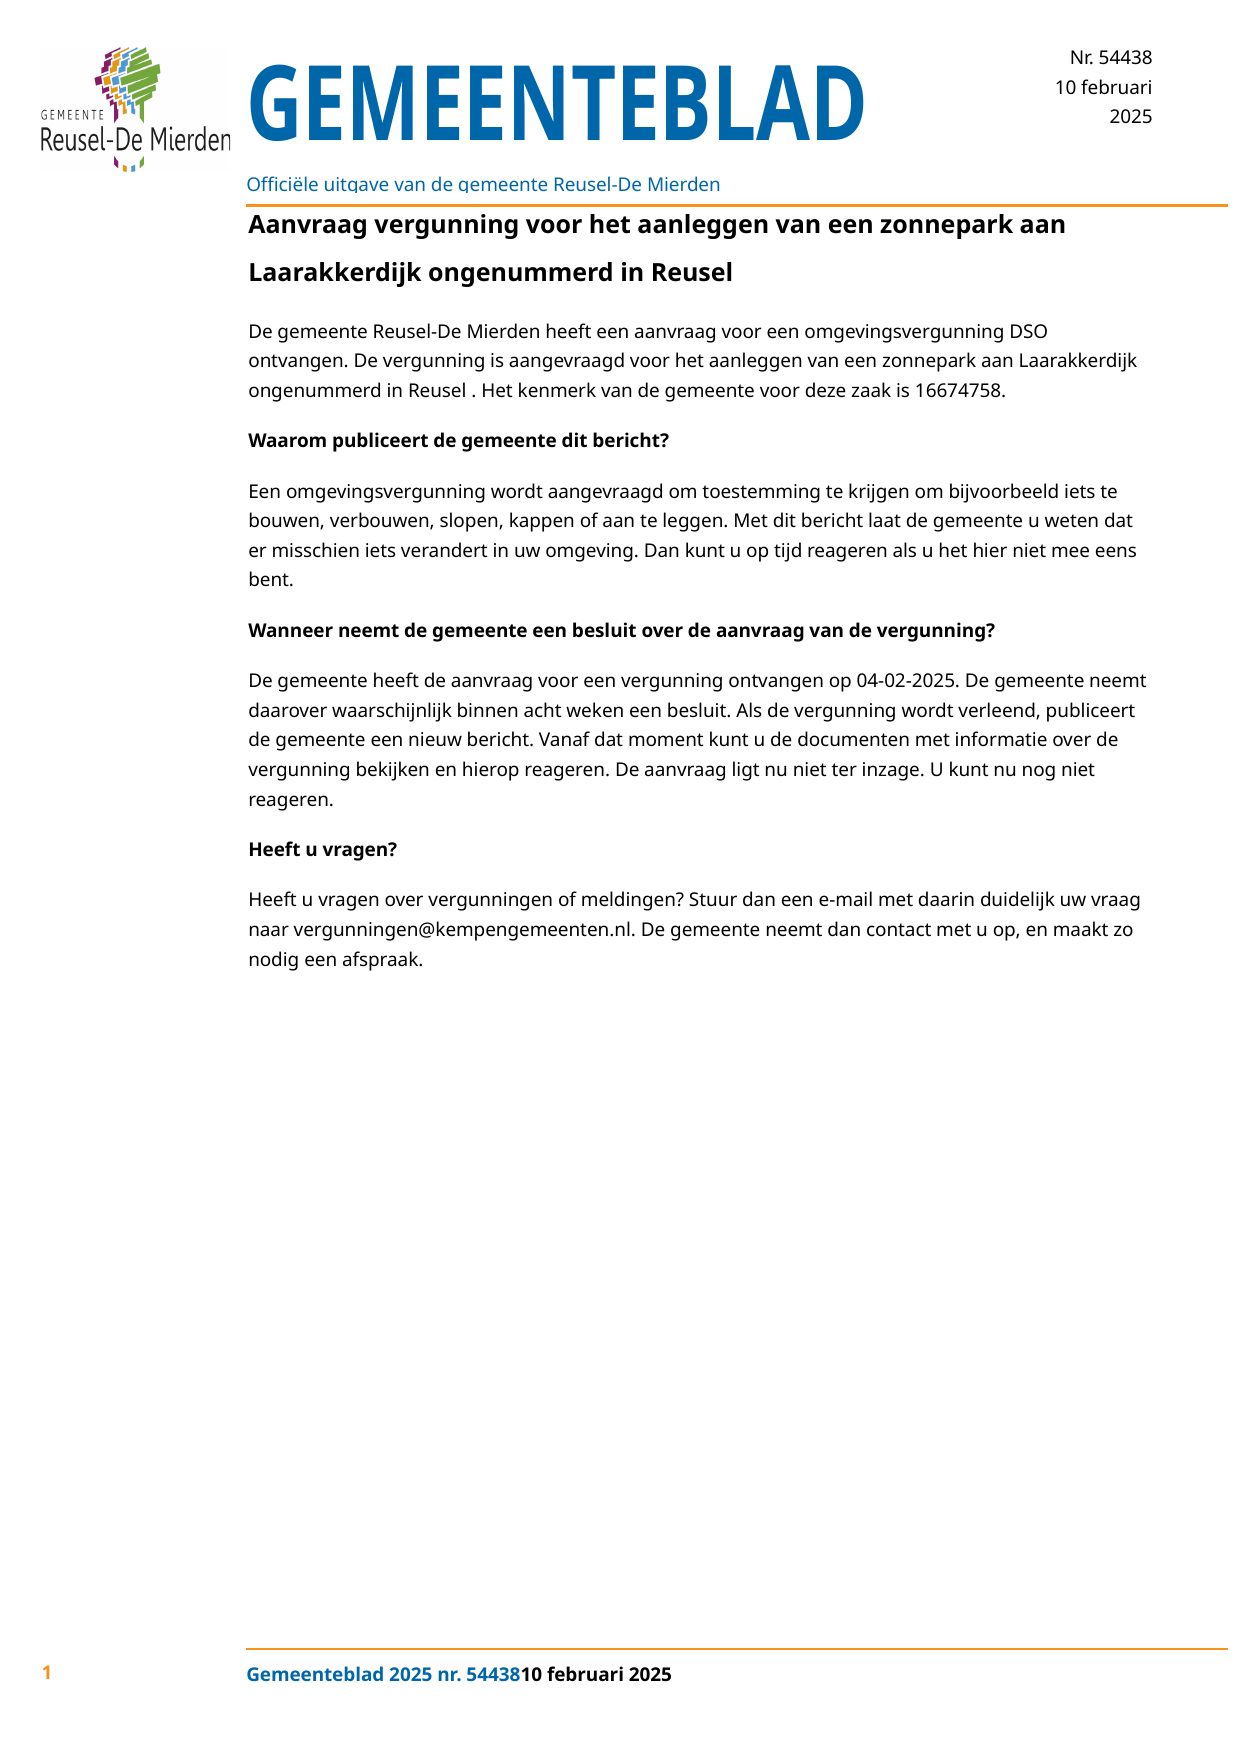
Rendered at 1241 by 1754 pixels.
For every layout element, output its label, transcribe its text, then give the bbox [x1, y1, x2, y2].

text Heeft u vragen? [248, 836, 1152, 862]
text Aanvraag vergunning voor het aanleggen van een zonnepark aan Laarakkerdijk ongenummerd in Reusel [248, 207, 1152, 288]
picture [41, 47, 231, 172]
text Een omgevingsvergunning wordt aangevraagd om toestemming te krijgen om bijvoorbeeld iets te bouwen, verbouwen, slopen, kappen of aan te leggen. Met dit bericht laat de gemeente u weten dat er misschien iets verandert in uw omgeving. Dan kunt u op tijd reageren als u het hier niet mee eens bent. [248, 478, 1152, 592]
text Heeft u vragen over vergunningen of meldingen? Stuur dan een e-mail met daarin duidelijk uw vraag naar vergunningen@kempengemeenten.nl. De gemeente neemt dan contact met u op, en maakt zo nodig een afspraak. [248, 887, 1152, 972]
text Waarom publiceert de gemeente dit bericht? [248, 427, 1152, 453]
text De gemeente Reusel-De Mierden heeft een aanvraag voor een omgevingsvergunning DSO ontvangen. De vergunning is aangevraagd voor het aanleggen van een zonnepark aan Laarakkerdijk ongenummerd in Reusel . Het kenmerk van de gemeente voor deze zaak is 16674758. [248, 318, 1152, 403]
text De gemeente heeft de aanvraag voor een vergunning ontvangen op 04-02-2025. De gemeente neemt daarover waarschijnlijk binnen acht weken een besluit. Als de vergunning wordt verleend, publiceert de gemeente een nieuw bericht. Vanaf dat moment kunt u de documenten met informatie over de vergunning bekijken en hierop reageren. De aanvraag ligt nu niet ter inzage. U kunt nu nog niet reageren. [248, 667, 1152, 812]
text Wanneer neemt de gemeente een besluit over de aanvraag van de vergunning? [248, 617, 1152, 643]
